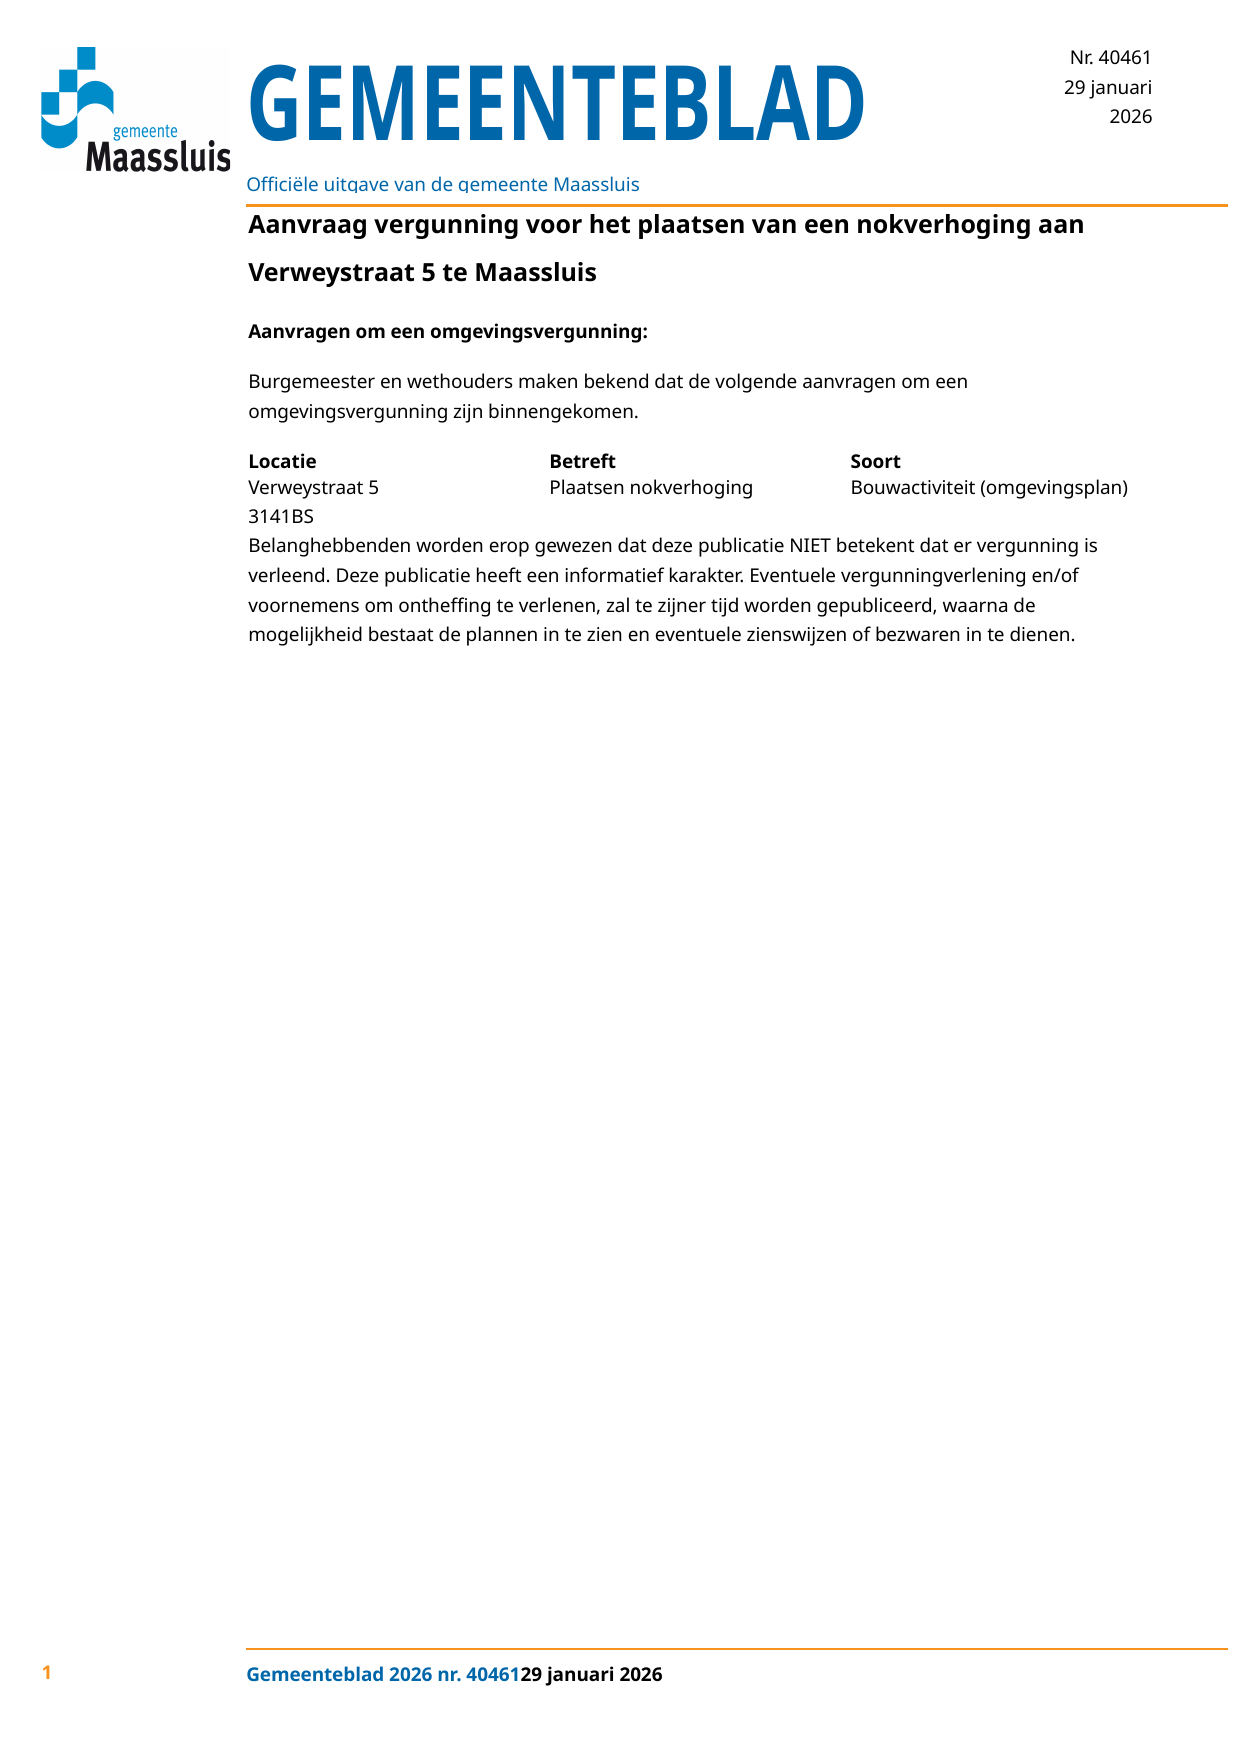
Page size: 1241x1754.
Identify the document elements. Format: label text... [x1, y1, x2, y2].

table_header Locatie [248, 449, 549, 474]
table_header Soort [850, 449, 1152, 474]
text Aanvragen om een omgevingsvergunning: [248, 318, 1152, 344]
table_cell Plaatsen nokverhoging [549, 474, 850, 529]
table_cell Verweystraat 5 3141BS [248, 474, 549, 529]
picture [41, 47, 231, 172]
picture [41, 47, 77, 92]
table_cell Bouwactiviteit (omgevingsplan) [850, 474, 1152, 529]
table_header Betreft [549, 449, 850, 474]
text Burgemeester en wethouders maken bekend dat de volgende aanvragen om een omgevingsvergunning zijn binnengekomen. [248, 368, 1152, 424]
text Belanghebbenden worden erop gewezen dat deze publicatie NIET betekent dat er vergunning is verleend. Deze publicatie heeft een informatief karakter. Eventuele vergunningverlening en/of voornemens om ontheffing te verlenen, zal te zijner tijd worden gepubliceerd, waarna de mogelijkheid bestaat de plannen in te zien en eventuele zienswijzen of bezwaren in te dienen. [248, 533, 1152, 647]
text Aanvraag vergunning voor het plaatsen van een nokverhoging aan Verweystraat 5 te Maassluis [248, 207, 1152, 288]
